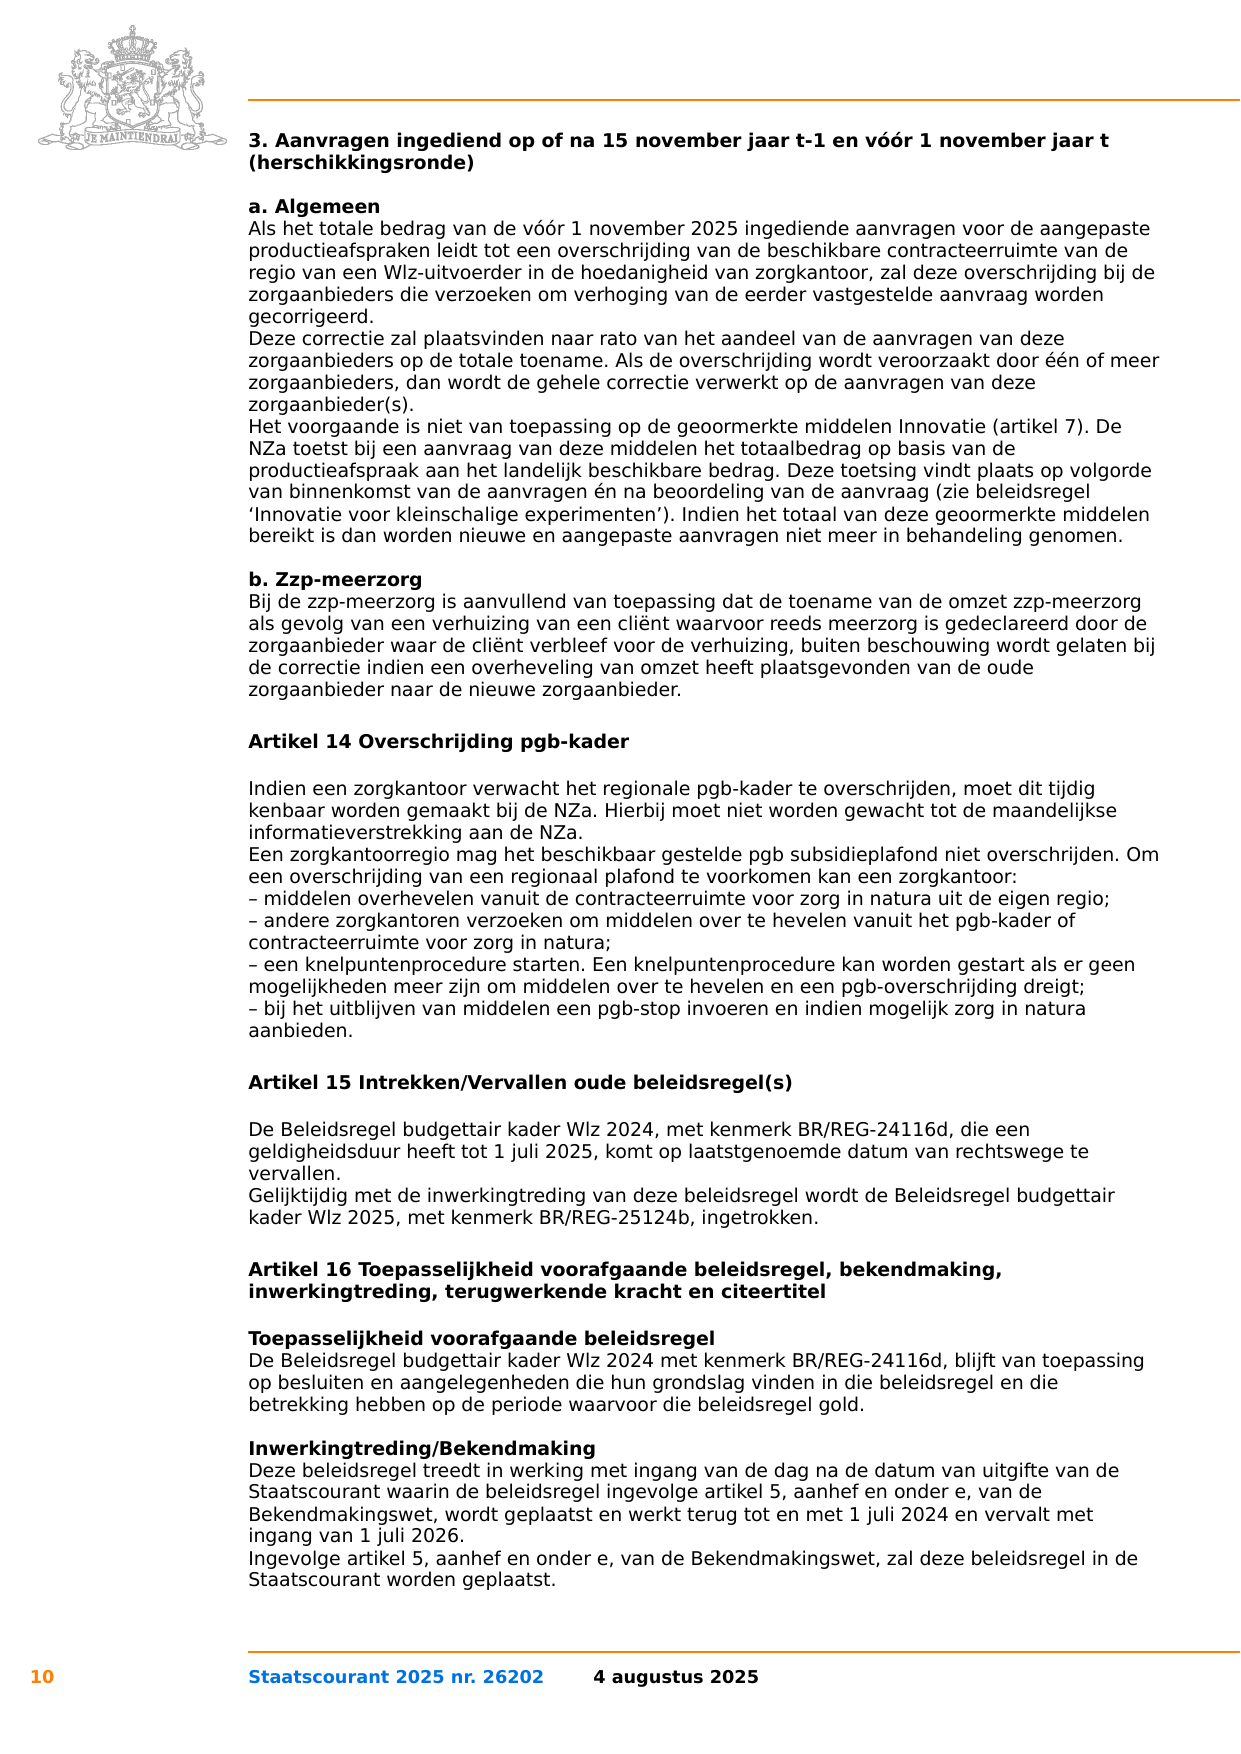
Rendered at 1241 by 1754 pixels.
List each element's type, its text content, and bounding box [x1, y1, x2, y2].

subtitle Inwerkingtreding/Bekendmaking [248, 1437, 1163, 1459]
text Een zorgkantoorregio mag het beschikbaar gestelde pgb subsidieplafond niet overschrijden. Om een overschrijding van een regionaal plafond te voorkomen kan een zorgkantoor: [248, 844, 1163, 888]
subtitle Artikel 14 Overschrijding pgb-kader [248, 731, 1163, 753]
text Deze correctie zal plaatsvinden naar rato van het aandeel van de aanvragen van deze zorgaanbieders op de totale toename. Als de overschrijding wordt veroorzaakt door één of meer zorgaanbieders, dan wordt de gehele correctie verwerkt op de aanvragen van deze zorgaanbieder(s). [248, 328, 1163, 416]
text Bij de zzp-meerzorg is aanvullend van toepassing dat de toename van de omzet zzp-meerzorg als gevolg van een verhuizing van een cliënt waarvoor reeds meerzorg is gedeclareerd door de zorgaanbieder waar de cliënt verbleef voor de verhuizing, buiten beschouwing wordt gelaten bij de correctie indien een overheveling van omzet heeft plaatsgevonden van de oude zorgaanbieder naar de nieuwe zorgaanbieder. [248, 591, 1163, 701]
text – bij het uitblijven van middelen een pgb-stop invoeren en indien mogelijk zorg in natura aanbieden. [248, 998, 1163, 1042]
subtitle Toepasselijkheid voorafgaande beleidsregel [248, 1328, 1163, 1350]
text Ingevolge artikel 5, aanhef en onder e, van de Bekendmakingswet, zal deze beleidsregel in de Staatscourant worden geplaatst. [248, 1547, 1163, 1591]
subtitle Artikel 16 Toepasselijkheid voorafgaande beleidsregel, bekendmaking, inwerkingtreding, terugwerkende kracht en citeertitel [248, 1259, 1163, 1303]
subtitle Artikel 15 Intrekken/Vervallen oude beleidsregel(s) [248, 1072, 1163, 1094]
text De Beleidsregel budgettair kader Wlz 2024, met kenmerk BR/REG-24116d, die een geldigheidsduur heeft tot 1 juli 2025, komt op laatstgenoemde datum van rechtswege te vervallen. [248, 1119, 1163, 1185]
subtitle a. Algemeen [248, 196, 1163, 218]
text Als het totale bedrag van de vóór 1 november 2025 ingediende aanvragen voor de aangepaste productieafspraken leidt tot een overschrijding van de beschikbare contracteerruimte van de regio van een Wlz-uitvoerder in de hoedanigheid van zorgkantoor, zal deze overschrijding bij de zorgaanbieders die verzoeken om verhoging van de eerder vastgestelde aanvraag worden gecorrigeerd. [248, 218, 1163, 328]
text Deze beleidsregel treedt in werking met ingang van de dag na de datum van uitgifte van de Staatscourant waarin de beleidsregel ingevolge artikel 5, aanhef en onder e, van de Bekendmakingswet, wordt geplaatst en werkt terug tot en met 1 juli 2024 en vervalt met ingang van 1 juli 2026. [248, 1459, 1163, 1547]
subtitle 3. Aanvragen ingediend op of na 15 november jaar t-1 en vóór 1 november jaar t (herschikkingsronde) [248, 130, 1163, 174]
text – andere zorgkantoren verzoeken om middelen over te hevelen vanuit het pgb-kader of contracteerruimte voor zorg in natura; [248, 910, 1163, 954]
text De Beleidsregel budgettair kader Wlz 2024 met kenmerk BR/REG-24116d, blijft van toepassing op besluiten en aangelegenheden die hun grondslag vinden in die beleidsregel en die betrekking hebben op de periode waarvoor die beleidsregel gold. [248, 1350, 1163, 1416]
subtitle b. Zzp-meerzorg [248, 569, 1163, 591]
text – een knelpuntenprocedure starten. Een knelpuntenprocedure kan worden gestart als er geen mogelijkheden meer zijn om middelen over te hevelen en een pgb-overschrijding dreigt; [248, 954, 1163, 998]
text Indien een zorgkantoor verwacht het regionale pgb-kader te overschrijden, moet dit tijdig kenbaar worden gemaakt bij de NZa. Hierbij moet niet worden gewacht tot de maandelijkse informatieverstrekking aan de NZa. [248, 778, 1163, 844]
picture [38, 25, 227, 150]
text – middelen overhevelen vanuit de contracteerruimte voor zorg in natura uit de eigen regio; [248, 888, 1163, 910]
text Gelijktijdig met de inwerkingtreding van deze beleidsregel wordt de Beleidsregel budgettair kader Wlz 2025, met kenmerk BR/REG-25124b, ingetrokken. [248, 1185, 1163, 1229]
text Het voorgaande is niet van toepassing op de geoormerkte middelen Innovatie (artikel 7). De NZa toetst bij een aanvraag van deze middelen het totaalbedrag op basis van de productieafspraak aan het landelijk beschikbare bedrag. Deze toetsing vindt plaats op volgorde van binnenkomst van de aanvragen én na beoordeling van de aanvraag (zie beleidsregel ‘Innovatie voor kleinschalige experimenten’). Indien het totaal van deze geoormerkte middelen bereikt is dan worden nieuwe en aangepaste aanvragen niet meer in behandeling genomen. [248, 416, 1163, 547]
